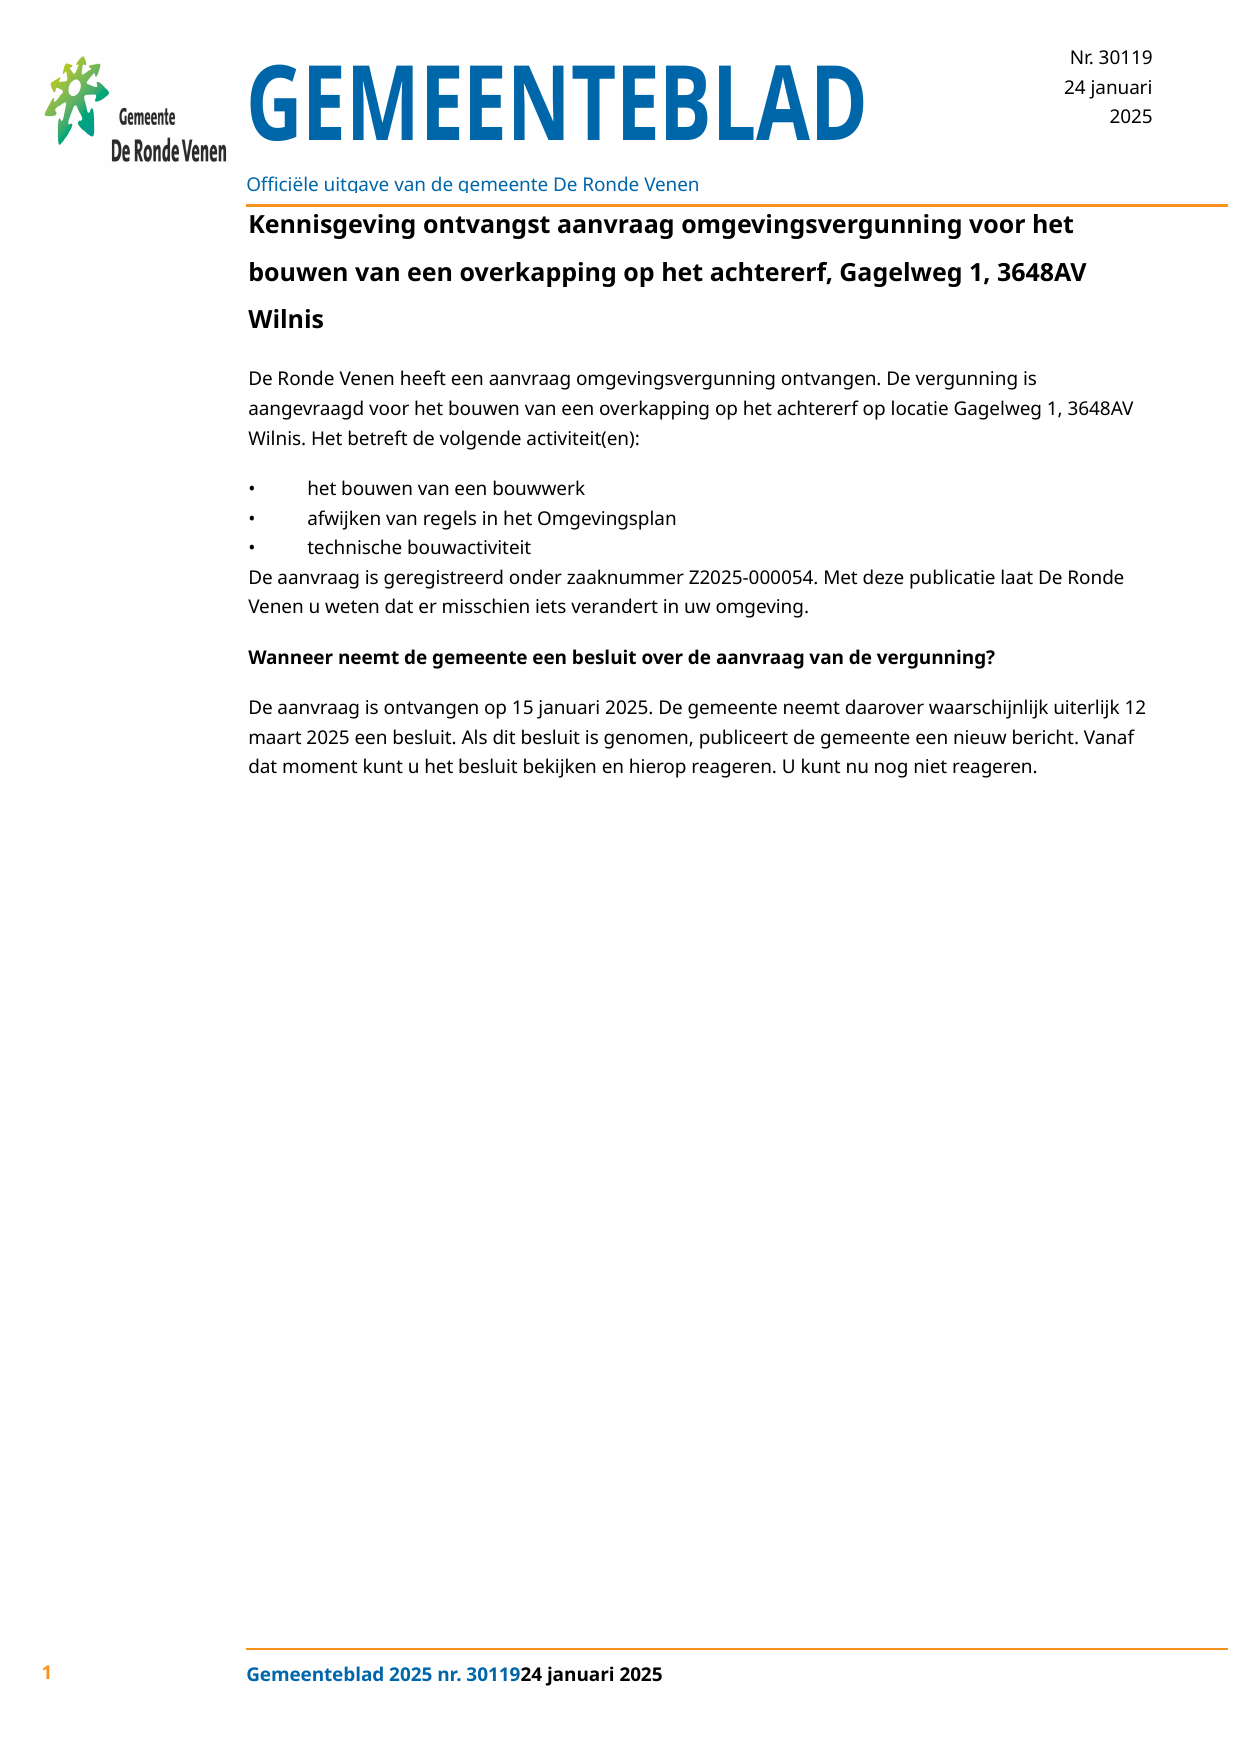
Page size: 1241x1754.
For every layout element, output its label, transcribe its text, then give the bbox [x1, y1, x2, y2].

list technische bouwactiviteit [248, 534, 1152, 560]
text Kennisgeving ontvangst aanvraag omgevingsvergunning voor het bouwen van een overkapping op het achtererf, Gagelweg 1, 3648AV Wilnis [248, 207, 1152, 336]
list afwijken van regels in het Omgevingsplan [248, 505, 1152, 530]
text De Ronde Venen heeft een aanvraag omgevingsvergunning ontvangen. De vergunning is aangevraagd voor het bouwen van een overkapping op het achtererf op locatie Gagelweg 1, 3648AV Wilnis. Het betreft de volgende activiteit(en): [248, 366, 1152, 450]
list het bouwen van een bouwwerk [248, 475, 1152, 501]
text Wanneer neemt de gemeente een besluit over de aanvraag van de vergunning? [248, 644, 1152, 669]
picture [41, 47, 231, 172]
text De aanvraag is ontvangen op 15 januari 2025. De gemeente neemt daarover waarschijnlijk uiterlijk 12 maart 2025 een besluit. Als dit besluit is genomen, publiceert de gemeente een nieuw bericht. Vanaf dat moment kunt u het besluit bekijken en hierop reageren. U kunt nu nog niet reageren. [248, 694, 1152, 779]
text De aanvraag is geregistreerd onder zaaknummer Z2025-000054. Met deze publicatie laat De Ronde Venen u weten dat er misschien iets verandert in uw omgeving. [248, 564, 1152, 619]
